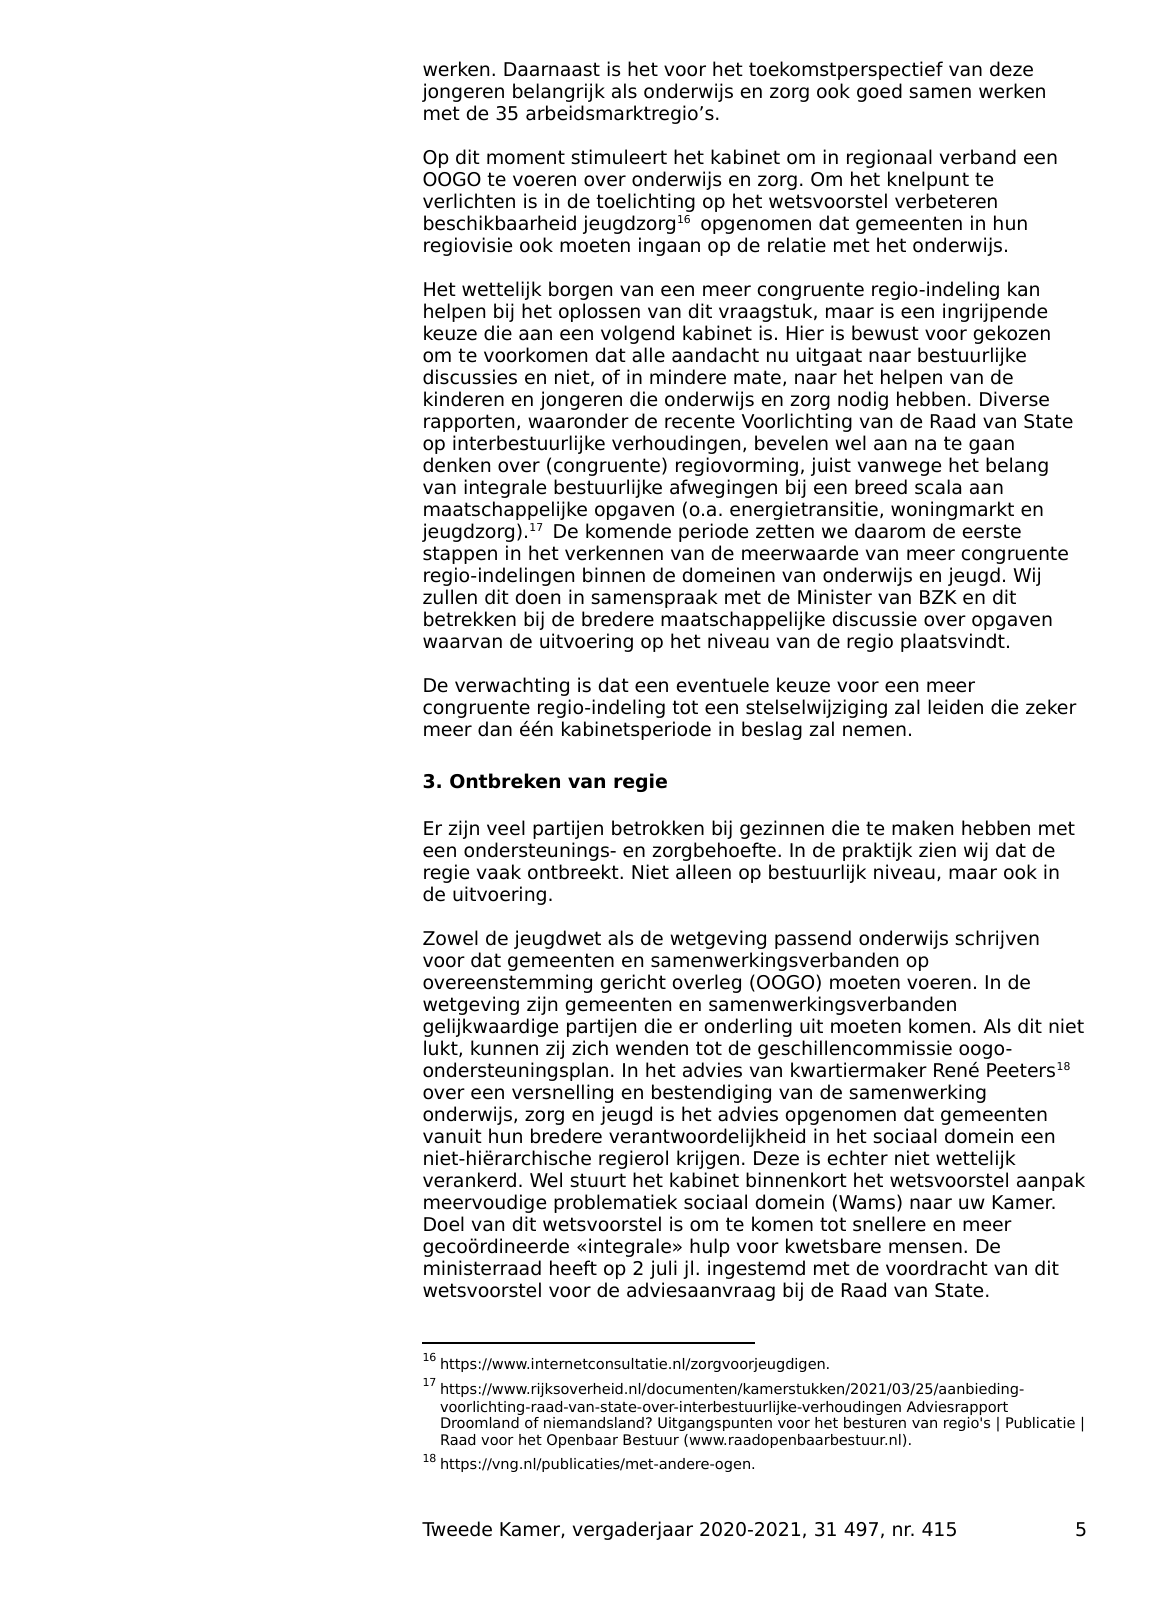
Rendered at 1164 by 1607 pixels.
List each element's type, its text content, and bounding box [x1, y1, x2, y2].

text Op dit moment stimuleert het kabinet om in regionaal verband een OOGO te voeren over onderwijs en zorg. Om het knelpunt te verlichten is in de toelichting op het wetsvoorstel verbeteren beschikbaarheid jeugdzorg opgenomen dat gemeenten in hun regiovisie ook moeten ingaan op de relatie met het onderwijs. [422, 147, 1087, 257]
text Zowel de jeugdwet als de wetgeving passend onderwijs schrijven voor dat gemeenten en samenwerkingsverbanden op overeenstemming gericht overleg (OOGO) moeten voeren. In de wetgeving zijn gemeenten en samenwerkingsverbanden gelijkwaardige partijen die er onderling uit moeten komen. Als dit niet lukt, kunnen zij zich wenden tot de geschillencommissie oogo-ondersteuningsplan. In het advies van kwartiermaker René Peeters over een versnelling en bestendiging van de samenwerking onderwijs, zorg en jeugd is het advies opgenomen dat gemeenten vanuit hun bredere verantwoordelijkheid in het sociaal domein een niet-hiërarchische regierol krijgen. Deze is echter niet wettelijk verankerd. Wel stuurt het kabinet binnenkort het wetsvoorstel aanpak meervoudige problematiek sociaal domein (Wams) naar uw Kamer. Doel van dit wetsvoorstel is om te komen tot snellere en meer gecoördineerde «integrale» hulp voor kwetsbare mensen. De ministerraad heeft op 2 juli jl. ingestemd met de voordracht van dit wetsvoorstel voor de adviesaanvraag bij de Raad van State. [422, 928, 1087, 1302]
text Het wettelijk borgen van een meer congruente regio-indeling kan helpen bij het oplossen van dit vraagstuk, maar is een ingrijpende keuze die aan een volgend kabinet is. Hier is bewust voor gekozen om te voorkomen dat alle aandacht nu uitgaat naar bestuurlijke discussies en niet, of in mindere mate, naar het helpen van de kinderen en jongeren die onderwijs en zorg nodig hebben. Diverse rapporten, waaronder de recente Voorlichting van de Raad van State op interbestuurlijke verhoudingen, bevelen wel aan na te gaan denken over (congruente) regiovorming, juist vanwege het belang van integrale bestuurlijke afwegingen bij een breed scala aan maatschappelijke opgaven (o.a. energietransitie, woningmarkt en jeugdzorg). De komende periode zetten we daarom de eerste stappen in het verkennen van de meerwaarde van meer congruente regio-indelingen binnen de domeinen van onderwijs en jeugd. Wij zullen dit doen in samenspraak met de Minister van BZK en dit betrekken bij de bredere maatschappelijke discussie over opgaven waarvan de uitvoering op het niveau van de regio plaatsvindt. [422, 279, 1087, 653]
text werken. Daarnaast is het voor het toekomstperspectief van deze jongeren belangrijk als onderwijs en zorg ook goed samen werken met de 35 arbeidsmarktregio’s. [422, 59, 1087, 125]
text Er zijn veel partijen betrokken bij gezinnen die te maken hebben met een ondersteunings- en zorgbehoefte. In de praktijk zien wij dat de regie vaak ontbreekt. Niet alleen op bestuurlijk niveau, maar ook in de uitvoering. [422, 818, 1087, 906]
text https://www.internetconsultatie.nl/zorgvoorjeugdigen. [422, 1352, 1087, 1374]
text De verwachting is dat een eventuele keuze voor een meer congruente regio-indeling tot een stelselwijziging zal leiden die zeker meer dan één kabinetsperiode in beslag zal nemen. [422, 675, 1087, 741]
text https://vng.nl/publicaties/met-andere-ogen. [422, 1452, 1087, 1474]
text https://www.rijksoverheid.nl/documenten/kamerstukken/2021/03/25/aanbieding-voorlichting-raad-van-state-over-interbestuurlijke-verhoudingen Adviesrapport Droomland of niemandsland? Uitgangspunten voor het besturen van regio's | Publicatie | Raad voor het Openbaar Bestuur (www.raadopenbaarbestuur.nl). [422, 1377, 1087, 1449]
subtitle 3. Ontbreken van regie [422, 771, 1087, 793]
